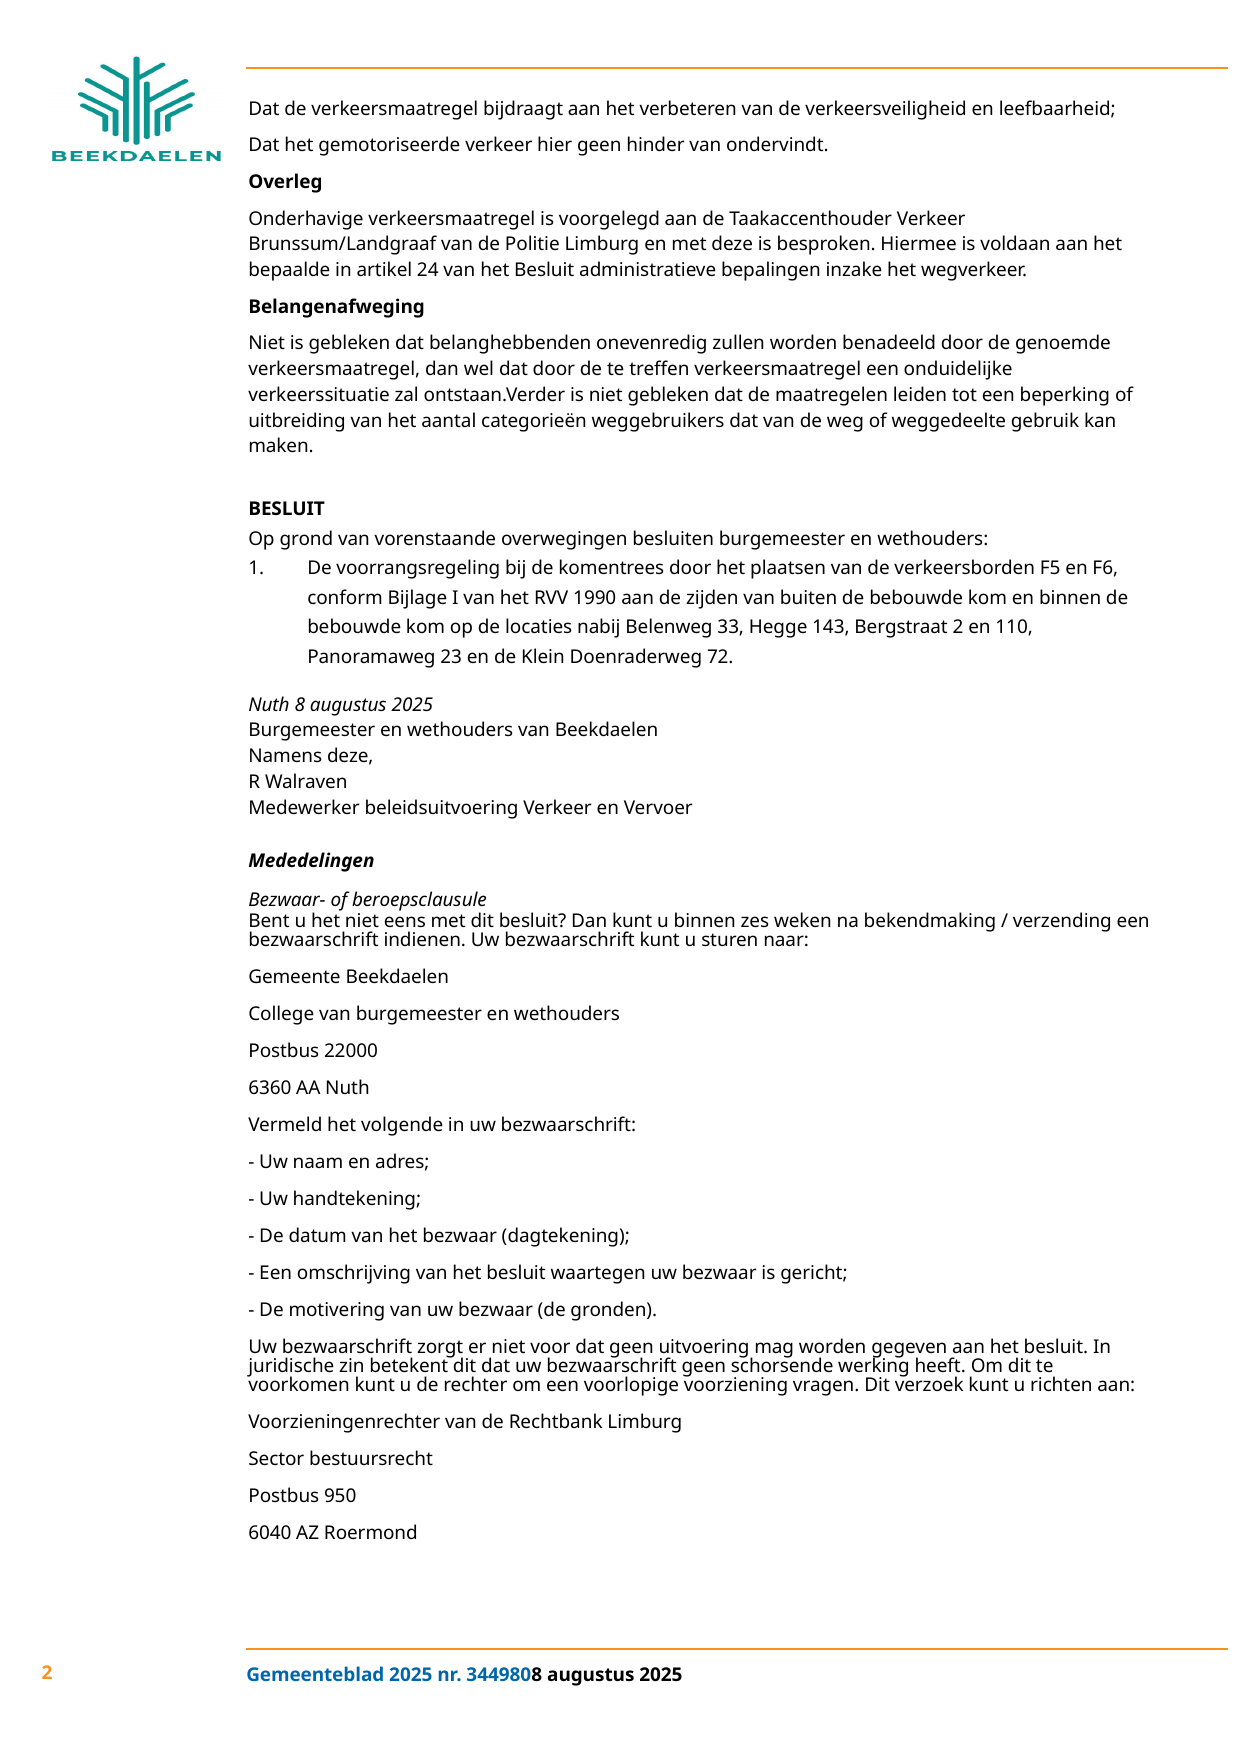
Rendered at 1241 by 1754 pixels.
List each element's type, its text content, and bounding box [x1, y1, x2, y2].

text Niet is gebleken dat belanghebbenden onevenredig zullen worden benadeeld door de genoemde verkeersmaatregel, dan wel dat door de te treffen verkeersmaatregel een onduidelijke verkeerssituatie zal ontstaan.Verder is niet gebleken dat de maatregelen leiden tot een beperking of uitbreiding van het aantal categorieën weggebruikers dat van de weg of weggedeelte gebruik kan maken. [248, 329, 1152, 458]
text - De motivering van uw bezwaar (de gronden). [248, 1301, 1152, 1320]
text Dat het gemotoriseerde verkeer hier geen hinder van ondervindt. [248, 131, 1152, 157]
text Bezwaar- of beroepsclausule [248, 886, 1152, 912]
text Dat de verkeersmaatregel bijdraagt aan het verbeteren van de verkeersveiligheid en leefbaarheid; [248, 95, 1152, 121]
text - Een omschrijving van het besluit waartegen uw bezwaar is gericht; [248, 1264, 1152, 1283]
text Postbus 950 [248, 1487, 1152, 1507]
text Nuth 8 augustus 2025 [248, 691, 1152, 717]
picture [41, 47, 231, 172]
text - De datum van het bezwaar (dagtekening); [248, 1227, 1152, 1246]
text Voorzieningenrechter van de Rechtbank Limburg [248, 1413, 1152, 1433]
text Namens deze, [248, 742, 1152, 768]
text 6040 AZ Roermond [248, 1524, 1152, 1543]
text - Uw handtekening; [248, 1190, 1152, 1209]
text Overleg [248, 168, 1152, 194]
text Bent u het niet eens met dit besluit? Dan kunt u binnen zes weken na bekendmaking / verzending een bezwaarschrift indienen. Uw bezwaarschrift kunt u sturen naar: [248, 912, 1152, 950]
text Op grond van vorenstaande overwegingen besluiten burgemeester en wethouders: [248, 525, 1152, 551]
text Belangenafweging [248, 293, 1152, 319]
list De voorrangsregeling bij de komentrees door het plaatsen van de verkeersborden F5 en F6, conform Bijlage I van het RVV 1990 aan de zijden van buiten de bebouwde kom en binnen de bebouwde kom op de locaties nabij Belenweg 33, Hegge 143, Bergstraat 2 en 110, Panoramaweg 23 en de Klein Doenraderweg 72. [248, 554, 1152, 669]
text BESLUIT [248, 495, 1152, 521]
text - Uw naam en adres; [248, 1153, 1152, 1172]
text Gemeente Beekdaelen [248, 968, 1152, 987]
text Sector bestuursrecht [248, 1450, 1152, 1469]
text Vermeld het volgende in uw bezwaarschrift: [248, 1116, 1152, 1135]
text 6360 AA Nuth [248, 1079, 1152, 1098]
text Postbus 22000 [248, 1042, 1152, 1061]
text College van burgemeester en wethouders [248, 1005, 1152, 1024]
text Onderhavige verkeersmaatregel is voorgelegd aan de Taakaccenthouder Verkeer Brunssum/Landgraaf van de Politie Limburg en met deze is besproken. Hiermee is voldaan aan het bepaalde in artikel 24 van het Besluit administratieve bepalingen inzake het wegverkeer. [248, 205, 1152, 282]
text Burgemeester en wethouders van Beekdaelen [248, 717, 1152, 742]
text Uw bezwaarschrift zorgt er niet voor dat geen uitvoering mag worden gegeven aan het besluit. In juridische zin betekent dit dat uw bezwaarschrift geen schorsende werking heeft. Om dit te voorkomen kunt u de rechter om een voorlopige voorziening vragen. Dit verzoek kunt u richten aan: [248, 1338, 1152, 1396]
text R Walraven [248, 768, 1152, 794]
text Mededelingen [248, 847, 1152, 872]
text Medewerker beleidsuitvoering Verkeer en Vervoer [248, 794, 1152, 819]
